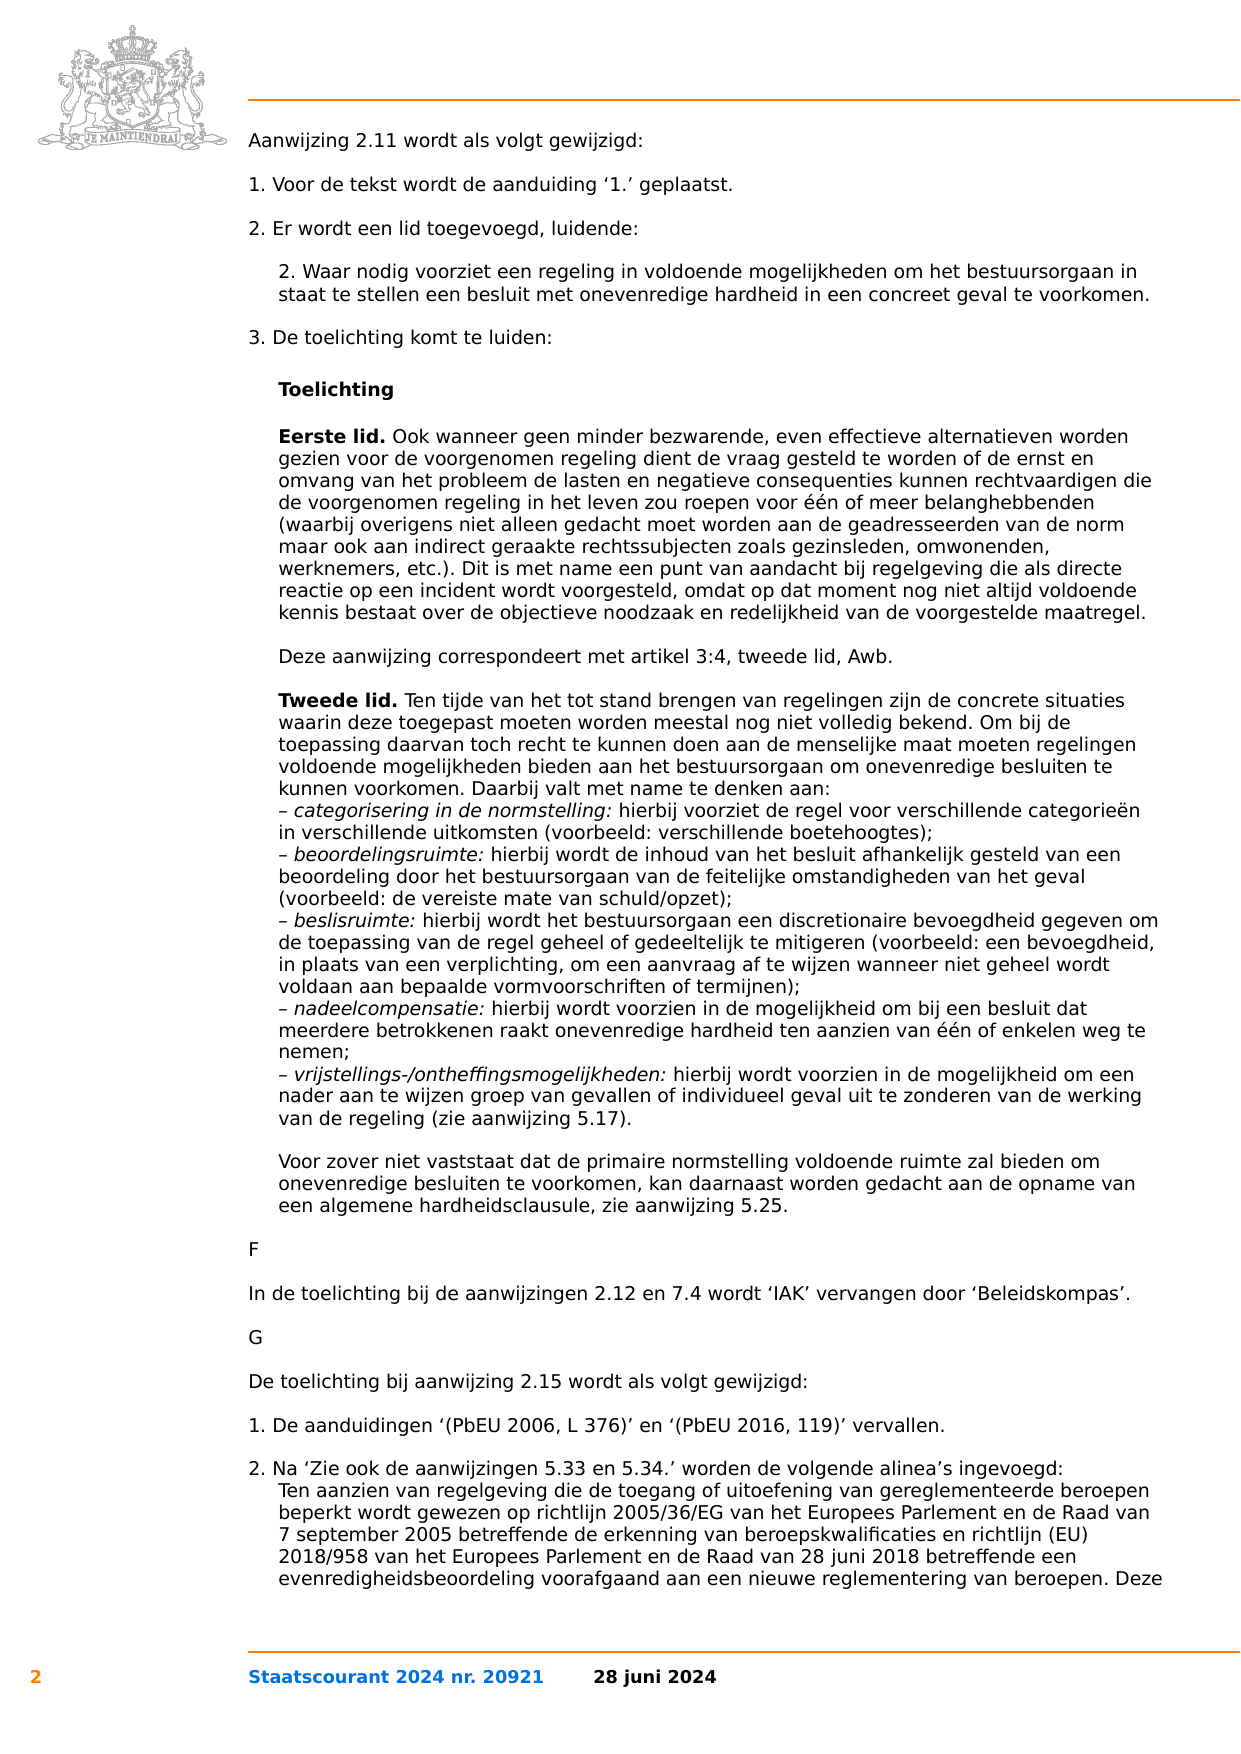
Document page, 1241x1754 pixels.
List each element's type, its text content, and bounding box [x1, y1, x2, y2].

text 2. Waar nodig voorziet een regeling in voldoende mogelijkheden om het bestuursorgaan in staat te stellen een besluit met onevenredige hardheid in een concreet geval te voorkomen. [278, 261, 1163, 305]
text Deze aanwijzing correspondeert met artikel 3:4, tweede lid, Awb. [278, 646, 1163, 668]
text – categorisering in de normstelling: hierbij voorziet de regel voor verschillende categorieën in verschillende uitkomsten (voorbeeld: verschillende boetehoogtes); [278, 800, 1163, 844]
text 2. Na ‘Zie ook de aanwijzingen 5.33 en 5.34.’ worden de volgende alinea’s ingevoegd: [248, 1458, 1163, 1480]
text – nadeelcompensatie: hierbij wordt voorzien in de mogelijkheid om bij een besluit dat meerdere betrokkenen raakt onevenredige hardheid ten aanzien van één of enkelen weg te nemen; [278, 997, 1163, 1063]
text – beoordelingsruimte: hierbij wordt de inhoud van het besluit afhankelijk gesteld van een beoordeling door het bestuursorgaan van de feitelijke omstandigheden van het geval (voorbeeld: de vereiste mate van schuld/opzet); [278, 844, 1163, 909]
text Tweede lid. Ten tijde van het tot stand brengen van regelingen zijn de concrete situaties waarin deze toegepast moeten worden meestal nog niet volledig bekend. Om bij de toepassing daarvan toch recht te kunnen doen aan de menselijke maat moeten regelingen voldoende mogelijkheden bieden aan het bestuursorgaan om onevenredige besluiten te kunnen voorkomen. Daarbij valt met name te denken aan: [278, 690, 1163, 800]
picture [38, 25, 227, 150]
text Eerste lid. Ook wanneer geen minder bezwarende, even effectieve alternatieven worden gezien voor de voorgenomen regeling dient de vraag gesteld te worden of de ernst en omvang van het probleem de lasten en negatieve consequenties kunnen rechtvaardigen die de voorgenomen regeling in het leven zou roepen voor één of meer belanghebbenden (waarbij overigens niet alleen gedacht moet worden aan de geadresseerden van de norm maar ook aan indirect geraakte rechtssubjecten zoals gezinsleden, omwonenden, werknemers, etc.). Dit is met name een punt van aandacht bij regelgeving die als directe reactie op een incident wordt voorgesteld, omdat op dat moment nog niet altijd voldoende kennis bestaat over de objectieve noodzaak en redelijkheid van de voorgestelde maatregel. [278, 426, 1163, 624]
text In de toelichting bij de aanwijzingen 2.12 en 7.4 wordt ‘IAK’ vervangen door ‘Beleidskompas’. [248, 1283, 1163, 1305]
text 1. De aanduidingen ‘(PbEU 2006, L 376)’ en ‘(PbEU 2016, 119)’ vervallen. [248, 1414, 1163, 1436]
text – vrijstellings-/ontheffingsmogelijkheden: hierbij wordt voorzien in de mogelijkheid om een nader aan te wijzen groep van gevallen of individueel geval uit te zonderen van de werking van de regeling (zie aanwijzing 5.17). [278, 1063, 1163, 1129]
text De toelichting bij aanwijzing 2.15 wordt als volgt gewijzigd: [248, 1371, 1163, 1393]
text G [248, 1327, 1163, 1349]
text 3. De toelichting komt te luiden: [248, 327, 1163, 349]
text Ten aanzien van regelgeving die de toegang of uitoefening van gereglementeerde beroepen beperkt wordt gewezen op richtlijn 2005/36/EG van het Europees Parlement en de Raad van 7 september 2005 betreffende de erkenning van beroepskwalificaties en richtlijn (EU) 2018/958 van het Europees Parlement en de Raad van 28 juni 2018 betreffende een evenredigheidsbeoordeling voorafgaand aan een nieuwe reglementering van beroepen. Deze [278, 1480, 1163, 1590]
text F [248, 1239, 1163, 1261]
text – beslisruimte: hierbij wordt het bestuursorgaan een discretionaire bevoegdheid gegeven om de toepassing van de regel geheel of gedeeltelijk te mitigeren (voorbeeld: een bevoegdheid, in plaats van een verplichting, om een aanvraag af te wijzen wanneer niet geheel wordt voldaan aan bepaalde vormvoorschriften of termijnen); [278, 909, 1163, 997]
text Voor zover niet vaststaat dat de primaire normstelling voldoende ruimte zal bieden om onevenredige besluiten te voorkomen, kan daarnaast worden gedacht aan de opname van een algemene hardheidsclausule, zie aanwijzing 5.25. [278, 1151, 1163, 1217]
text Aanwijzing 2.11 wordt als volgt gewijzigd: [248, 130, 1163, 152]
text 1. Voor de tekst wordt de aanduiding ‘1.’ geplaatst. [248, 174, 1163, 196]
subtitle Toelichting [278, 379, 1163, 401]
text 2. Er wordt een lid toegevoegd, luidende: [248, 218, 1163, 239]
